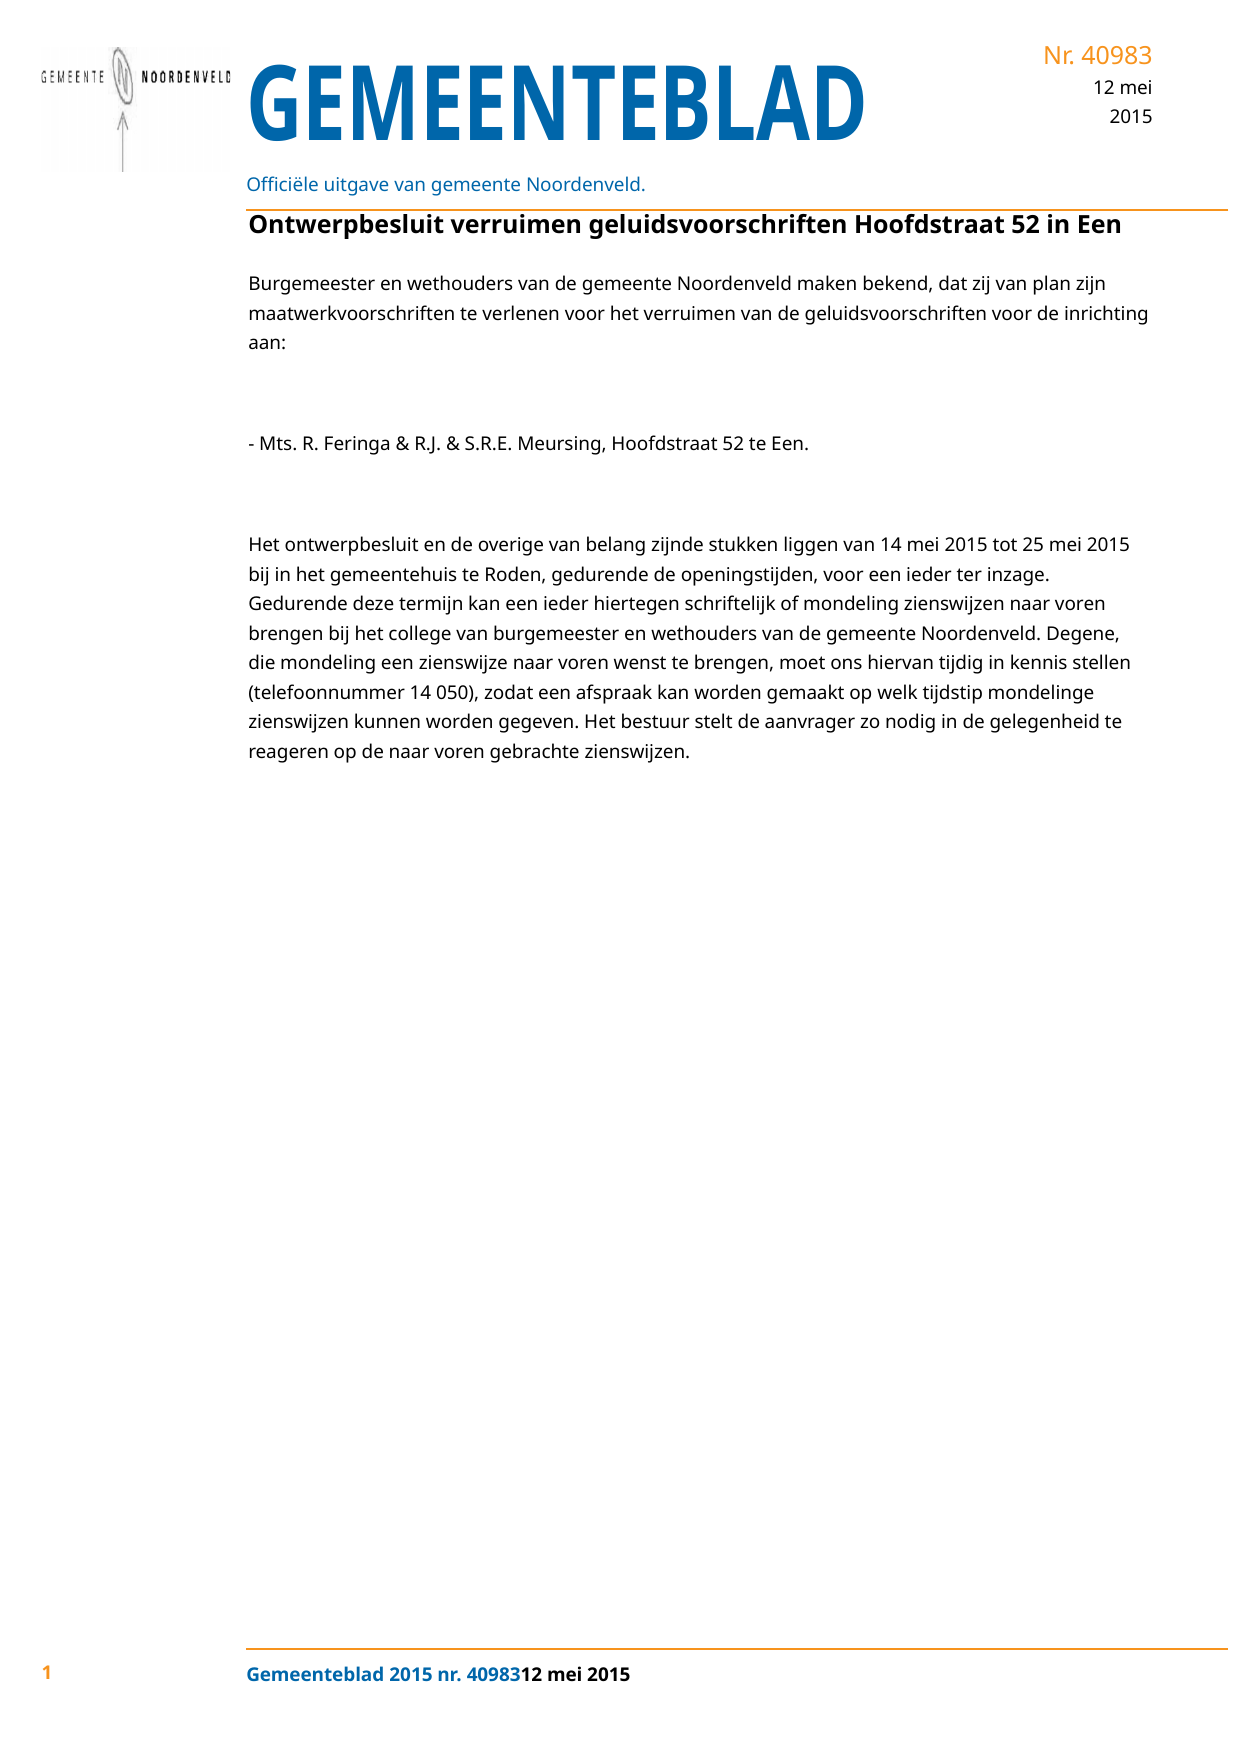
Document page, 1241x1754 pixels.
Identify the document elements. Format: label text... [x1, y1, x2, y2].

picture [41, 47, 231, 172]
text - Mts. R. Feringa & R.J. & S.R.E. Meursing, Hoofdstraat 52 te Een. [248, 430, 1152, 456]
text Het ontwerpbesluit en de overige van belang zijnde stukken liggen van 14 mei 2015 tot 25 mei 2015 bij in het gemeentehuis te Roden, gedurende de openingstijden, voor een ieder ter inzage. Gedurende deze termijn kan een ieder hiertegen schriftelijk of mondeling zienswijzen naar voren brengen bij het college van burgemeester en wethouders van de gemeente Noordenveld. Degene, die mondeling een zienswijze naar voren wenst te brengen, moet ons hiervan tijdig in kennis stellen (telefoonnummer 14 050), zodat een afspraak kan worden gemaakt op welk tijdstip mondelinge zienswijzen kunnen worden gegeven. Het bestuur stelt de aanvrager zo nodig in de gelegenheid te reageren op de naar voren gebrachte zienswijzen. [248, 531, 1152, 764]
text Ontwerpbesluit verruimen geluidsvoorschriften Hoofdstraat 52 in Een [248, 211, 1152, 241]
text Burgemeester en wethouders van de gemeente Noordenveld maken bekend, dat zij van plan zijn maatwerkvoorschriften te verlenen voor het verruimen van de geluidsvoorschriften voor de inrichting aan: [248, 270, 1152, 355]
